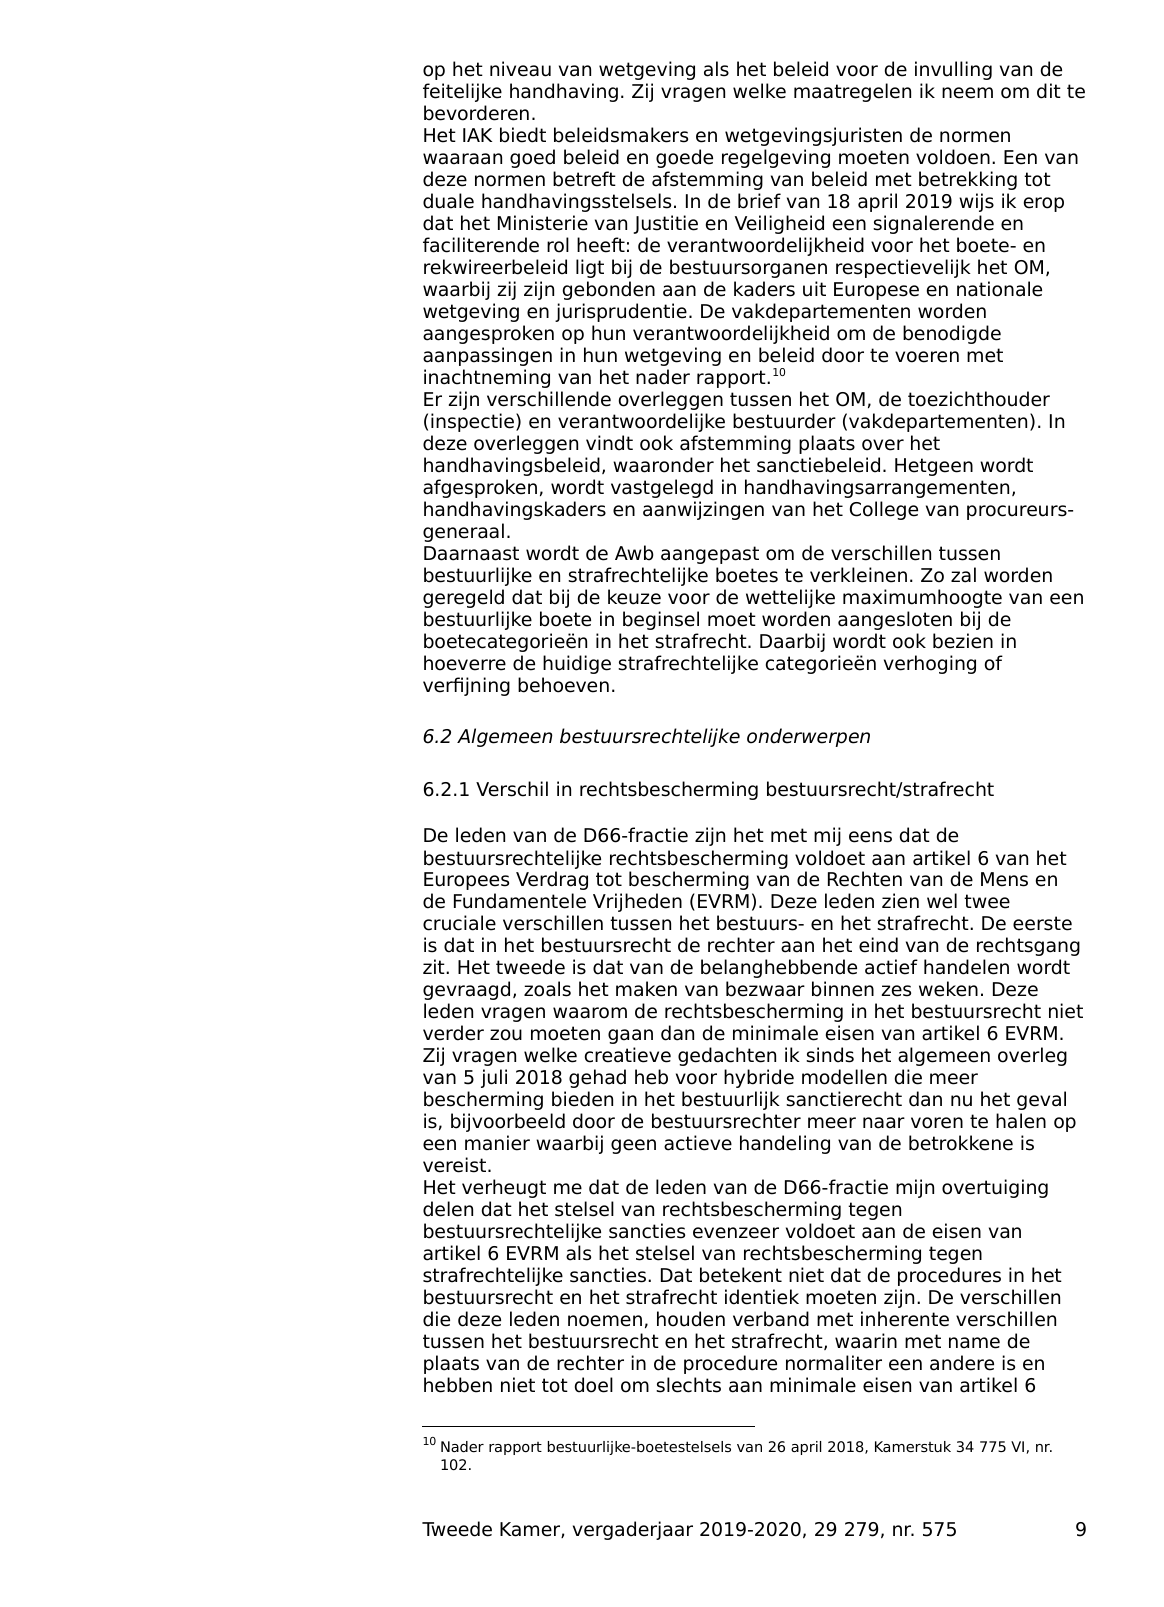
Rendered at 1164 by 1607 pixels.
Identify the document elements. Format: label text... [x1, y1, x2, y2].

subtitle 6.2.1 Verschil in rechtsbescherming bestuursrecht/strafrecht [422, 778, 1087, 800]
text Nader rapport bestuurlijke-boetestelsels van 26 april 2018, Kamerstuk 34 775 VI, nr. 102. [422, 1435, 1087, 1474]
text Het IAK biedt beleidsmakers en wetgevingsjuristen de normen waaraan goed beleid en goede regelgeving moeten voldoen. Een van deze normen betreft de afstemming van beleid met betrekking tot duale handhavingsstelsels. In de brief van 18 april 2019 wijs ik erop dat het Ministerie van Justitie en Veiligheid een signalerende en faciliterende rol heeft: de verantwoordelijkheid voor het boete- en rekwireerbeleid ligt bij de bestuursorganen respectievelijk het OM, waarbij zij zijn gebonden aan de kaders uit Europese en nationale wetgeving en jurisprudentie. De vakdepartementen worden aangesproken op hun verantwoordelijkheid om de benodigde aanpassingen in hun wetgeving en beleid door te voeren met inachtneming van het nader rapport. [422, 125, 1087, 389]
text Het verheugt me dat de leden van de D66-fractie mijn overtuiging delen dat het stelsel van rechtsbescherming tegen bestuursrechtelijke sancties evenzeer voldoet aan de eisen van artikel 6 EVRM als het stelsel van rechtsbescherming tegen strafrechtelijke sancties. Dat betekent niet dat de procedures in het bestuursrecht en het strafrecht identiek moeten zijn. De verschillen die deze leden noemen, houden verband met inherente verschillen tussen het bestuursrecht en het strafrecht, waarin met name de plaats van de rechter in de procedure normaliter een andere is en hebben niet tot doel om slechts aan minimale eisen van artikel 6 [422, 1177, 1087, 1397]
text op het niveau van wetgeving als het beleid voor de invulling van de feitelijke handhaving. Zij vragen welke maatregelen ik neem om dit te bevorderen. [422, 59, 1087, 125]
text Daarnaast wordt de Awb aangepast om de verschillen tussen bestuurlijke en strafrechtelijke boetes te verkleinen. Zo zal worden geregeld dat bij de keuze voor de wettelijke maximumhoogte van een bestuurlijke boete in beginsel moet worden aangesloten bij de boetecategorieën in het strafrecht. Daarbij wordt ook bezien in hoeverre de huidige strafrechtelijke categorieën verhoging of verfijning behoeven. [422, 543, 1087, 696]
text Er zijn verschillende overleggen tussen het OM, de toezichthouder (inspectie) en verantwoordelijke bestuurder (vakdepartementen). In deze overleggen vindt ook afstemming plaats over het handhavingsbeleid, waaronder het sanctiebeleid. Hetgeen wordt afgesproken, wordt vastgelegd in handhavingsarrangementen, handhavingskaders en aanwijzingen van het College van procureurs-generaal. [422, 389, 1087, 543]
text De leden van de D66-fractie zijn het met mij eens dat de bestuursrechtelijke rechtsbescherming voldoet aan artikel 6 van het Europees Verdrag tot bescherming van de Rechten van de Mens en de Fundamentele Vrijheden (EVRM). Deze leden zien wel twee cruciale verschillen tussen het bestuurs- en het strafrecht. De eerste is dat in het bestuursrecht de rechter aan het eind van de rechtsgang zit. Het tweede is dat van de belanghebbende actief handelen wordt gevraagd, zoals het maken van bezwaar binnen zes weken. Deze leden vragen waarom de rechtsbescherming in het bestuursrecht niet verder zou moeten gaan dan de minimale eisen van artikel 6 EVRM. Zij vragen welke creatieve gedachten ik sinds het algemeen overleg van 5 juli 2018 gehad heb voor hybride modellen die meer bescherming bieden in het bestuurlijk sanctierecht dan nu het geval is, bijvoorbeeld door de bestuursrechter meer naar voren te halen op een manier waarbij geen actieve handeling van de betrokkene is vereist. [422, 825, 1087, 1177]
subtitle 6.2 Algemeen bestuursrechtelijke onderwerpen [422, 726, 1087, 748]
